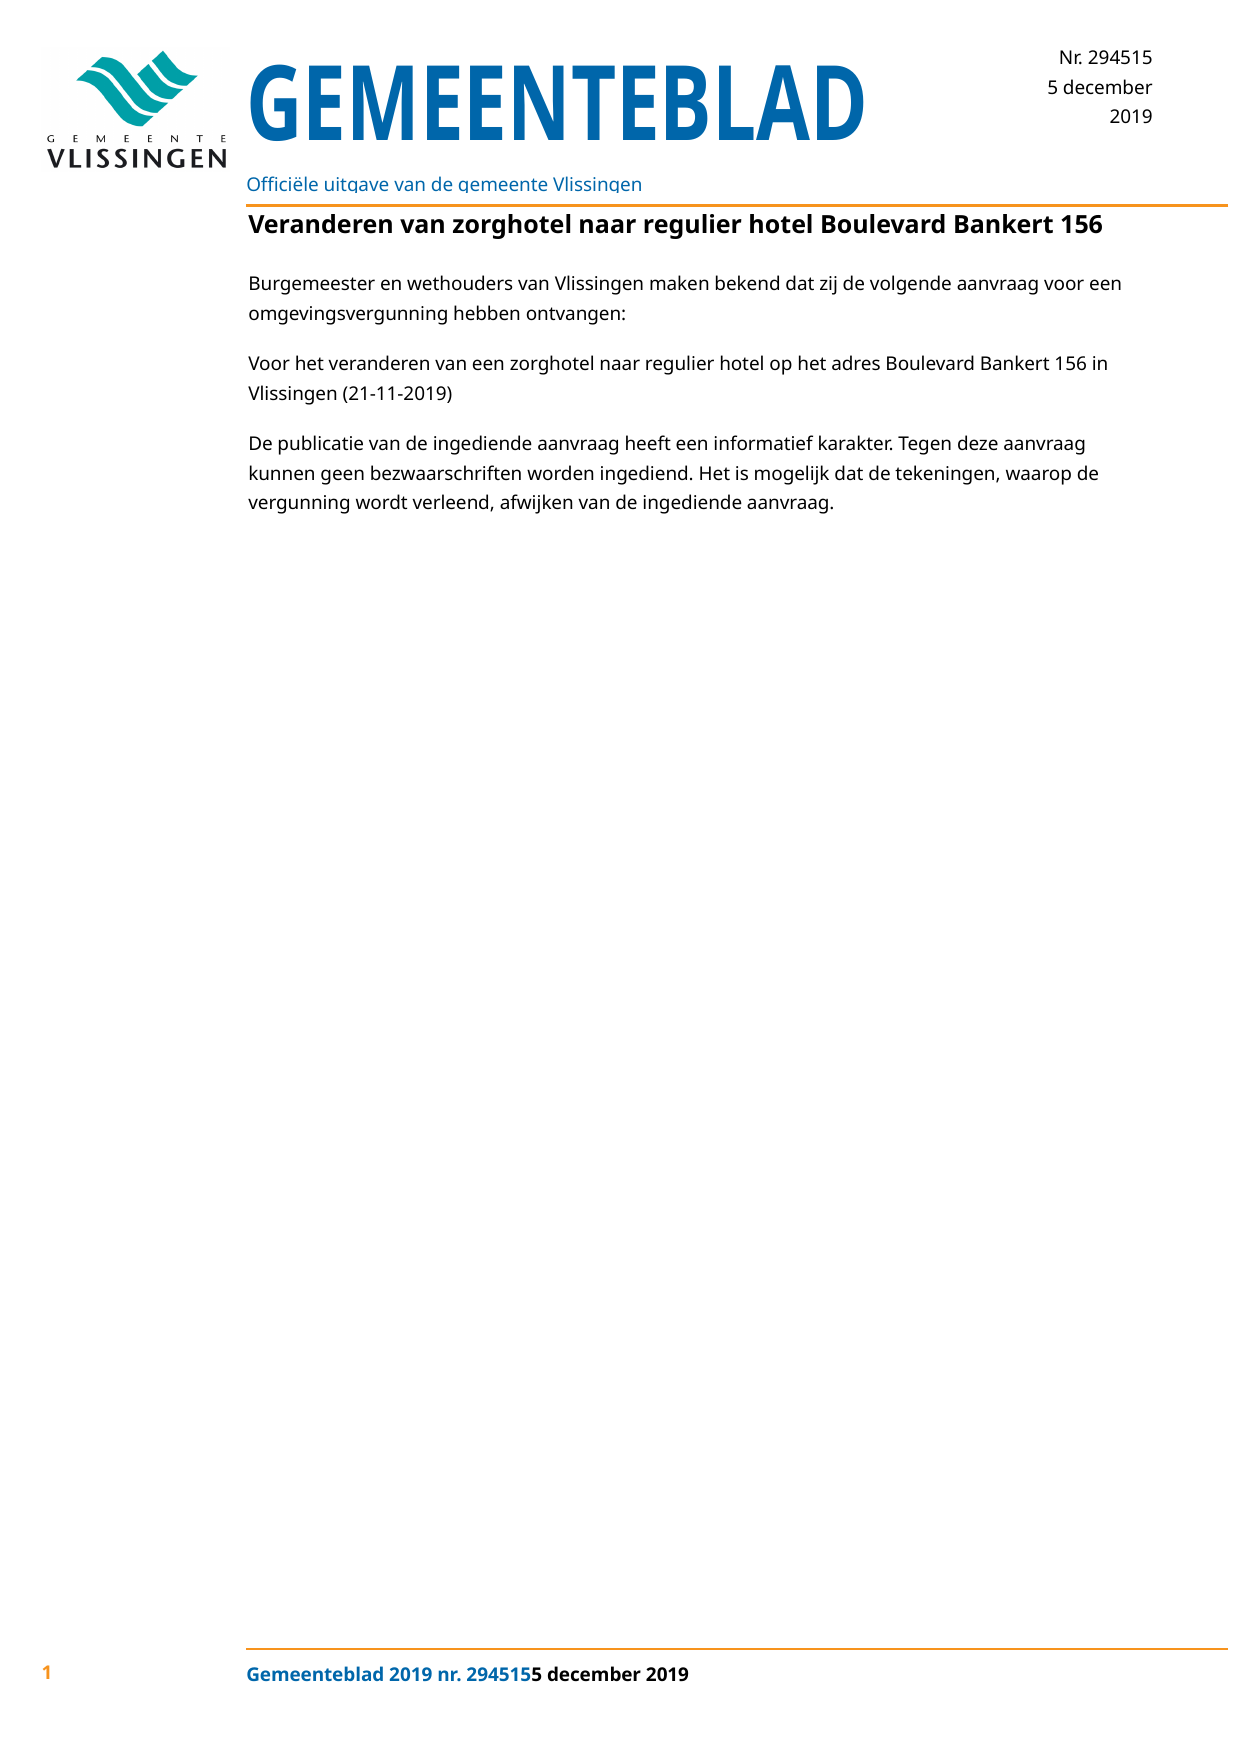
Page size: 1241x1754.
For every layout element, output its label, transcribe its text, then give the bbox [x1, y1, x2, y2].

text Burgemeester en wethouders van Vlissingen maken bekend dat zij de volgende aanvraag voor een omgevingsvergunning hebben ontvangen: [248, 270, 1152, 326]
text De publicatie van de ingediende aanvraag heeft een informatief karakter. Tegen deze aanvraag kunnen geen bezwaarschriften worden ingediend. Het is mogelijk dat de tekeningen, waarop de vergunning wordt verleend, afwijken van de ingediende aanvraag. [248, 430, 1152, 515]
text Voor het veranderen van een zorghotel naar regulier hotel op het adres Boulevard Bankert 156 in Vlissingen (21-11-2019) [248, 350, 1152, 406]
picture [41, 47, 231, 172]
text Veranderen van zorghotel naar regulier hotel Boulevard Bankert 156 [248, 207, 1152, 241]
